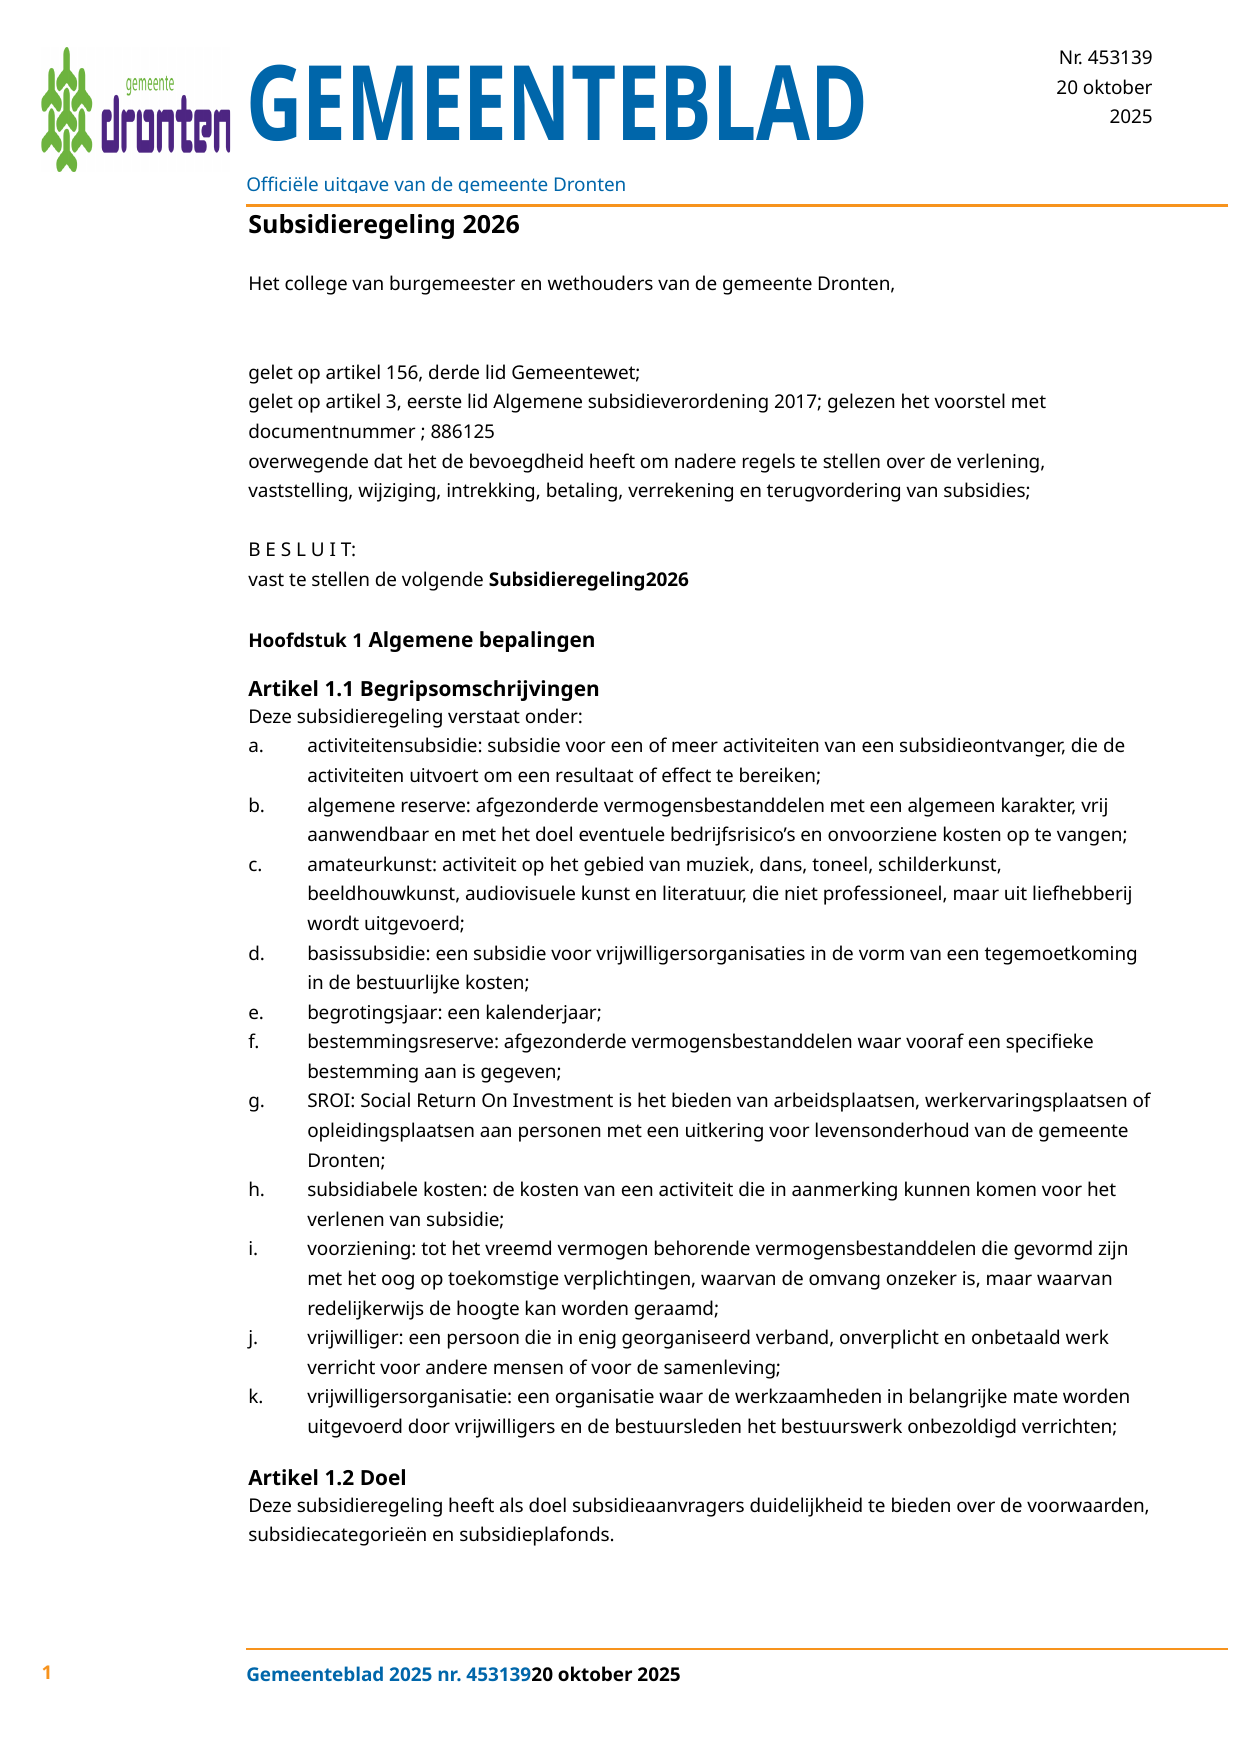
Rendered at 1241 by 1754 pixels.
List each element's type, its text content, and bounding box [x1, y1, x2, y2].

list SROI: Social Return On Investment is het bieden van arbeidsplaatsen, werkervaringsplaatsen of opleidingsplaatsen aan personen met een uitkering voor levensonderhoud van de gemeente Dronten; [248, 1088, 1152, 1172]
list bestemmingsreserve: afgezonderde vermogensbestanddelen waar vooraf een specifieke bestemming aan is gegeven; [248, 1028, 1152, 1084]
text Artikel 1.1 Begripsomschrijvingen [248, 674, 1152, 703]
list basissubsidie: een subsidie voor vrijwilligersorganisaties in de vorm van een tegemoetkoming in de bestuurlijke kosten; [248, 940, 1152, 995]
text Het college van burgemeester en wethouders van de gemeente Dronten, [248, 270, 1152, 296]
list vrijwilligersorganisatie: een organisatie waar de werkzaamheden in belangrijke mate worden uitgevoerd door vrijwilligers en de bestuursleden het bestuurswerk onbezoldigd verrichten; [248, 1383, 1152, 1439]
text Deze subsidieregeling verstaat onder: [248, 703, 1152, 729]
list amateurkunst: activiteit op het gebied van muziek, dans, toneel, schilderkunst, beeldhouwkunst, audiovisuele kunst en literatuur, die niet professioneel, maar uit liefhebberij wordt uitgevoerd; [248, 851, 1152, 936]
text gelet op artikel 156, derde lid Gemeentewet; [248, 359, 1152, 385]
picture [41, 47, 231, 172]
list begrotingsjaar: een kalenderjaar; [248, 999, 1152, 1024]
text overwegende dat het de bevoegdheid heeft om nadere regels te stellen over de verlening, vaststelling, wijziging, intrekking, betaling, verrekening en terugvordering van subsidies; [248, 448, 1152, 503]
text Hoofdstuk 1 Algemene bepalingen [248, 625, 1152, 654]
text Subsidieregeling 2026 [248, 207, 1152, 241]
list activiteitensubsidie: subsidie voor een of meer activiteiten van een subsidieontvanger, die de activiteiten uitvoert om een resultaat of effect te bereiken; [248, 733, 1152, 788]
text Artikel 1.2 Doel [248, 1463, 1152, 1492]
text vast te stellen de volgende Subsidieregeling2026 [248, 566, 1152, 592]
list voorziening: tot het vreemd vermogen behorende vermogensbestanddelen die gevormd zijn met het oog op toekomstige verplichtingen, waarvan de omvang onzeker is, maar waarvan redelijkerwijs de hoogte kan worden geraamd; [248, 1236, 1152, 1320]
text gelet op artikel 3, eerste lid Algemene subsidieverordening 2017; gelezen het voorstel met documentnummer ; 886125 [248, 389, 1152, 444]
list vrijwilliger: een persoon die in enig georganiseerd verband, onverplicht en onbetaald werk verricht voor andere mensen of voor de samenleving; [248, 1324, 1152, 1379]
text Deze subsidieregeling heeft als doel subsidieaanvragers duidelijkheid te bieden over de voorwaarden, subsidiecategorieën en subsidieplafonds. [248, 1492, 1152, 1547]
list subsidiabele kosten: de kosten van een activiteit die in aanmerking kunnen komen voor het verlenen van subsidie; [248, 1176, 1152, 1232]
text B E S L U I T: [248, 537, 1152, 562]
list algemene reserve: afgezonderde vermogensbestanddelen met een algemeen karakter, vrij aanwendbaar en met het doel eventuele bedrijfsrisico’s en onvoorziene kosten op te vangen; [248, 792, 1152, 847]
